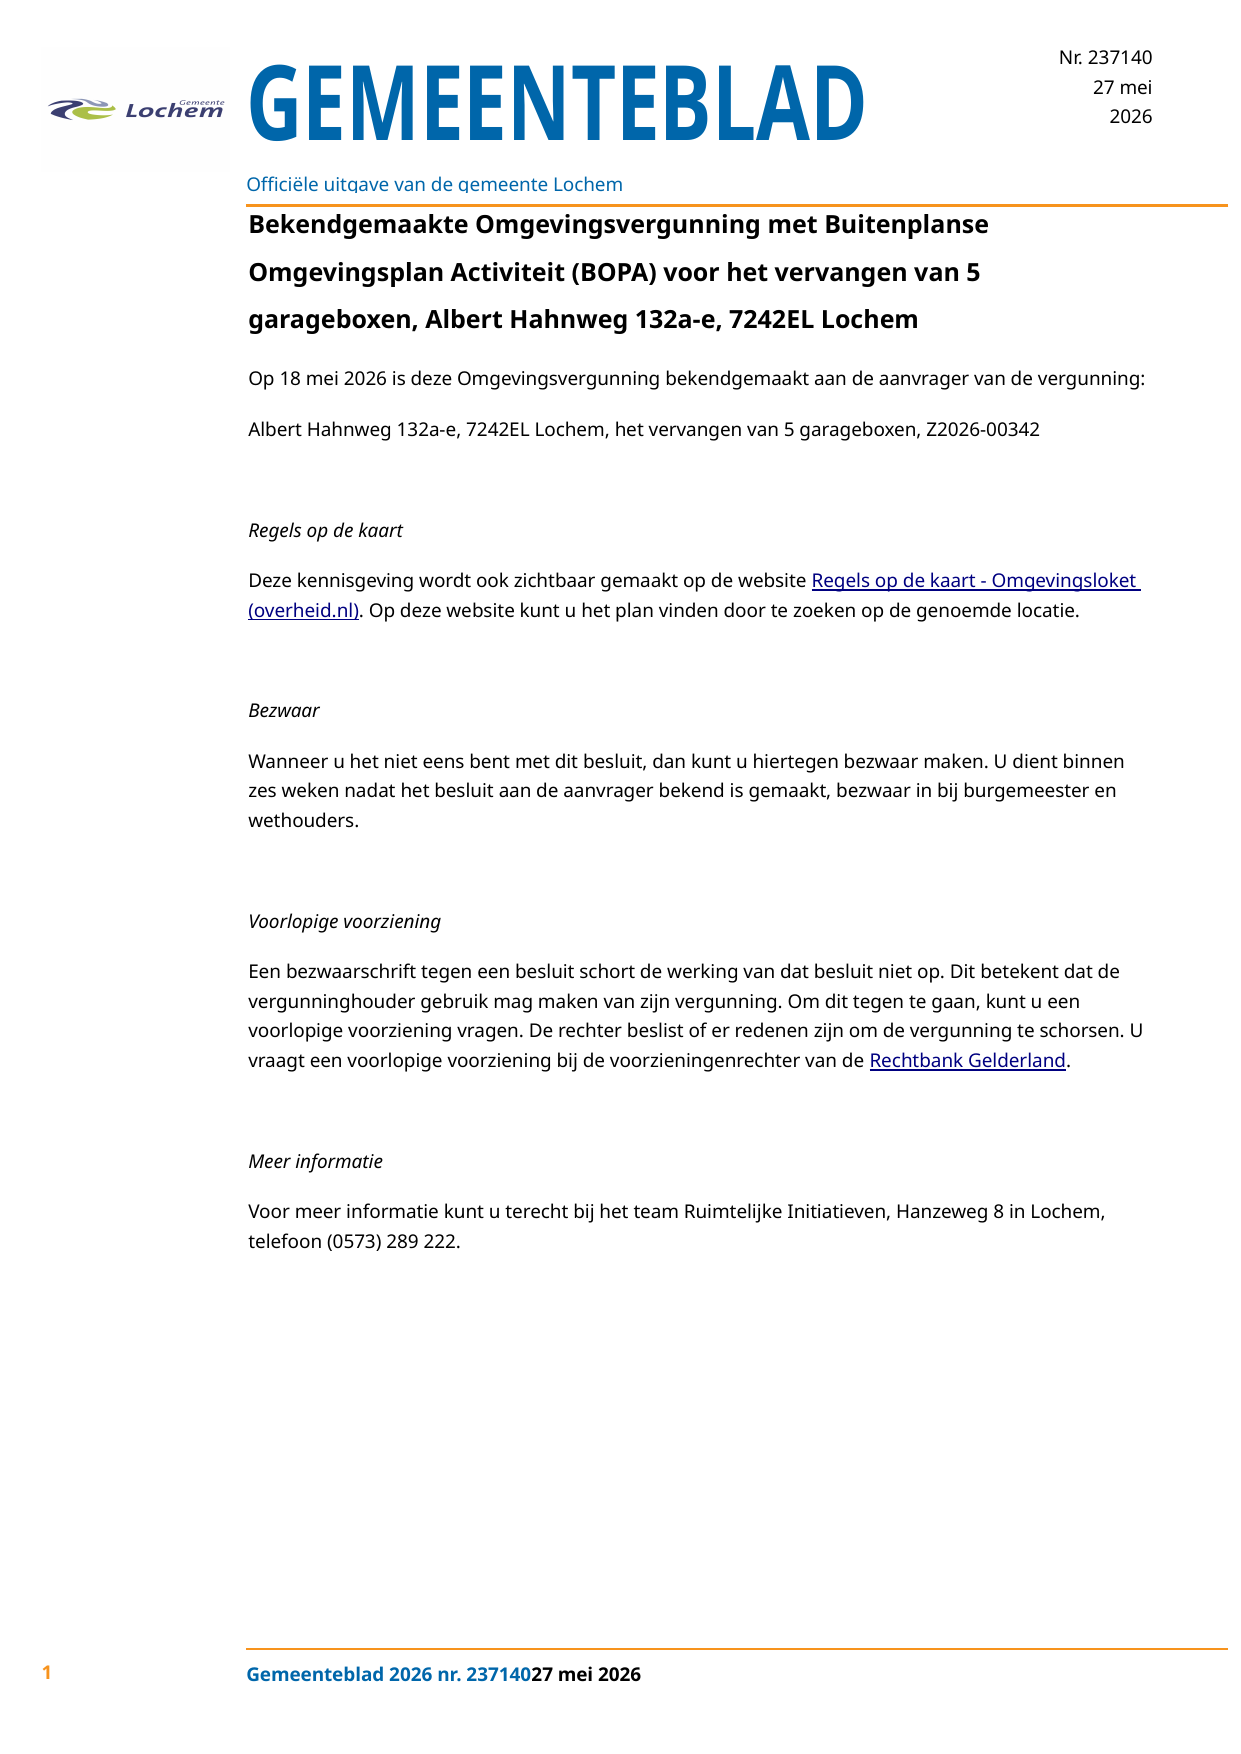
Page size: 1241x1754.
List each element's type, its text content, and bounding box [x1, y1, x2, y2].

text Voor meer informatie kunt u terecht bij het team Ruimtelijke Initiatieven, Hanzeweg 8 in Lochem, telefoon (0573) 289 222. [248, 1198, 1152, 1254]
text Meer informatie [248, 1148, 1152, 1174]
text Bekendgemaakte Omgevingsvergunning met Buitenplanse Omgevingsplan Activiteit (BOPA) voor het vervangen van 5 garageboxen, Albert Hahnweg 132a-e, 7242EL Lochem [248, 207, 1152, 336]
text Deze kennisgeving wordt ook zichtbaar gemaakt op de website Regels op de kaart - Omgevingsloket (overheid.nl). Op deze website kunt u het plan vinden door te zoeken op de genoemde locatie. [248, 567, 1152, 622]
text Albert Hahnweg 132a-e, 7242EL Lochem, het vervangen van 5 garageboxen, Z2026-00342 [248, 416, 1152, 442]
text Voorlopige voorziening [248, 908, 1152, 934]
text Een bezwaarschrift tegen een besluit schort de werking van dat besluit niet op. Dit betekent dat de vergunninghouder gebruik mag maken van zijn vergunning. Om dit tegen te gaan, kunt u een voorlopige voorziening vragen. De rechter beslist of er redenen zijn om de vergunning te schorsen. U vraagt een voorlopige voorziening bij de voorzieningenrechter van de Rechtbank Gelderland. [248, 958, 1152, 1073]
text Regels op de kaart [248, 517, 1152, 542]
text Op 18 mei 2026 is deze Omgevingsvergunning bekendgemaakt aan de aanvrager van de vergunning: [248, 366, 1152, 391]
text Wanneer u het niet eens bent met dit besluit, dan kunt u hiertegen bezwaar maken. U dient binnen zes weken nadat het besluit aan de aanvrager bekend is gemaakt, bezwaar in bij burgemeester en wethouders. [248, 748, 1152, 833]
picture [41, 47, 231, 172]
text Bezwaar [248, 698, 1152, 723]
